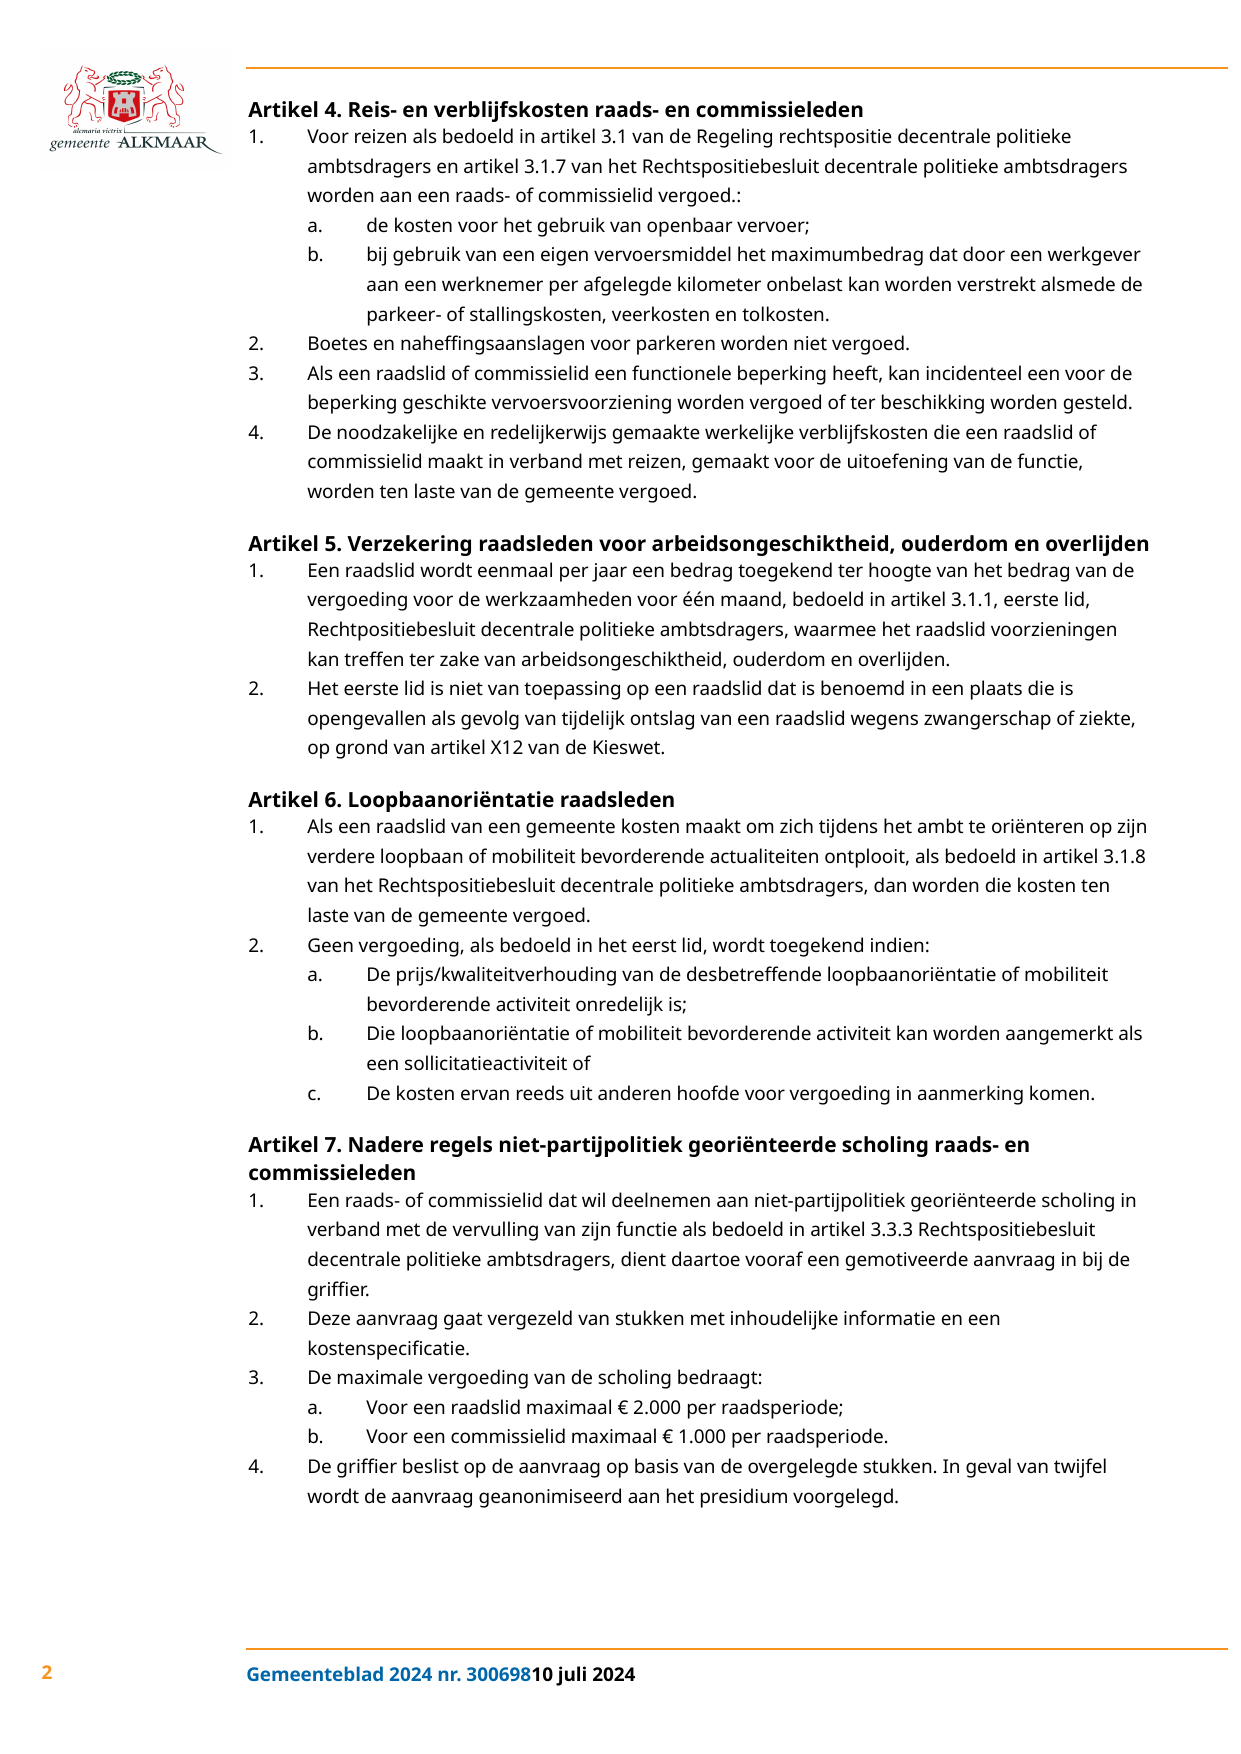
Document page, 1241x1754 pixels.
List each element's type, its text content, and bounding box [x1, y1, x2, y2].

list De griffier beslist op de aanvraag op basis van de overgelegde stukken. In geval van twijfel wordt de aanvraag geanonimiseerd aan het presidium voorgelegd. [248, 1453, 1152, 1508]
list Die loopbaanoriëntatie of mobiliteit bevorderende activiteit kan worden aangemerkt als een sollicitatieactiviteit of [307, 1021, 1152, 1076]
text Artikel 5. Verzekering raadsleden voor arbeidsongeschiktheid, ouderdom en overlijden [248, 529, 1152, 557]
picture [41, 47, 231, 172]
text Artikel 7. Nadere regels niet-partijpolitiek georiënteerde scholing raads- en commissieleden [248, 1130, 1152, 1187]
list de kosten voor het gebruik van openbaar vervoer; [307, 212, 1152, 238]
list Deze aanvraag gaat vergezeld van stukken met inhoudelijke informatie en een kostenspecificatie. [248, 1305, 1152, 1361]
list bij gebruik van een eigen vervoersmiddel het maximumbedrag dat door een werkgever aan een werknemer per afgelegde kilometer onbelast kan worden verstrekt alsmede de parkeer- of stallingskosten, veerkosten en tolkosten. [307, 242, 1152, 326]
list Voor reizen als bedoeld in artikel 3.1 van de Regeling rechtspositie decentrale politieke ambtsdragers en artikel 3.1.7 van het Rechtspositiebesluit decentrale politieke ambtsdragers worden aan een raads- of commissielid vergoed.: [248, 123, 1152, 208]
text Artikel 4. Reis- en verblijfskosten raads- en commissieleden [248, 95, 1152, 123]
list Een raadslid wordt eenmaal per jaar een bedrag toegekend ter hoogte van het bedrag van de vergoeding voor de werkzaamheden voor één maand, bedoeld in artikel 3.1.1, eerste lid, Rechtpositiebesluit decentrale politieke ambtsdragers, waarmee het raadslid voorzieningen kan treffen ter zake van arbeidsongeschiktheid, ouderdom en overlijden. [248, 557, 1152, 672]
list Boetes en naheffingsaanslagen voor parkeren worden niet vergoed. [248, 330, 1152, 356]
list De noodzakelijke en redelijkerwijs gemaakte werkelijke verblijfskosten die een raadslid of commissielid maakt in verband met reizen, gemaakt voor de uitoefening van de functie, worden ten laste van de gemeente vergoed. [248, 419, 1152, 504]
list De kosten ervan reeds uit anderen hoofde voor vergoeding in aanmerking komen. [307, 1080, 1152, 1105]
list Als een raadslid van een gemeente kosten maakt om zich tijdens het ambt te oriënteren op zijn verdere loopbaan of mobiliteit bevorderende actualiteiten ontplooit, als bedoeld in artikel 3.1.8 van het Rechtspositiebesluit decentrale politieke ambtsdragers, dan worden die kosten ten laste van de gemeente vergoed. [248, 813, 1152, 928]
list Het eerste lid is niet van toepassing op een raadslid dat is benoemd in een plaats die is opengevallen als gevolg van tijdelijk ontslag van een raadslid wegens zwangerschap of ziekte, op grond van artikel X12 van de Kieswet. [248, 675, 1152, 760]
list Een raads- of commissielid dat wil deelnemen aan niet-partijpolitiek georiënteerde scholing in verband met de vervulling van zijn functie als bedoeld in artikel 3.3.3 Rechtspositiebesluit decentrale politieke ambtsdragers, dient daartoe vooraf een gemotiveerde aanvraag in bij de griffier. [248, 1187, 1152, 1301]
list Als een raadslid of commissielid een functionele beperking heeft, kan incidenteel een voor de beperking geschikte vervoersvoorziening worden vergoed of ter beschikking worden gesteld. [248, 360, 1152, 415]
list De maximale vergoeding van de scholing bedraagt: [248, 1364, 1152, 1390]
list Voor een raadslid maximaal € 2.000 per raadsperiode; [307, 1394, 1152, 1420]
list Voor een commissielid maximaal € 1.000 per raadsperiode. [307, 1424, 1152, 1449]
list Geen vergoeding, als bedoeld in het eerst lid, wordt toegekend indien: [248, 932, 1152, 957]
text Artikel 6. Loopbaanoriëntatie raadsleden [248, 785, 1152, 813]
list De prijs/kwaliteitverhouding van de desbetreffende loopbaanoriëntatie of mobiliteit bevorderende activiteit onredelijk is; [307, 961, 1152, 1017]
